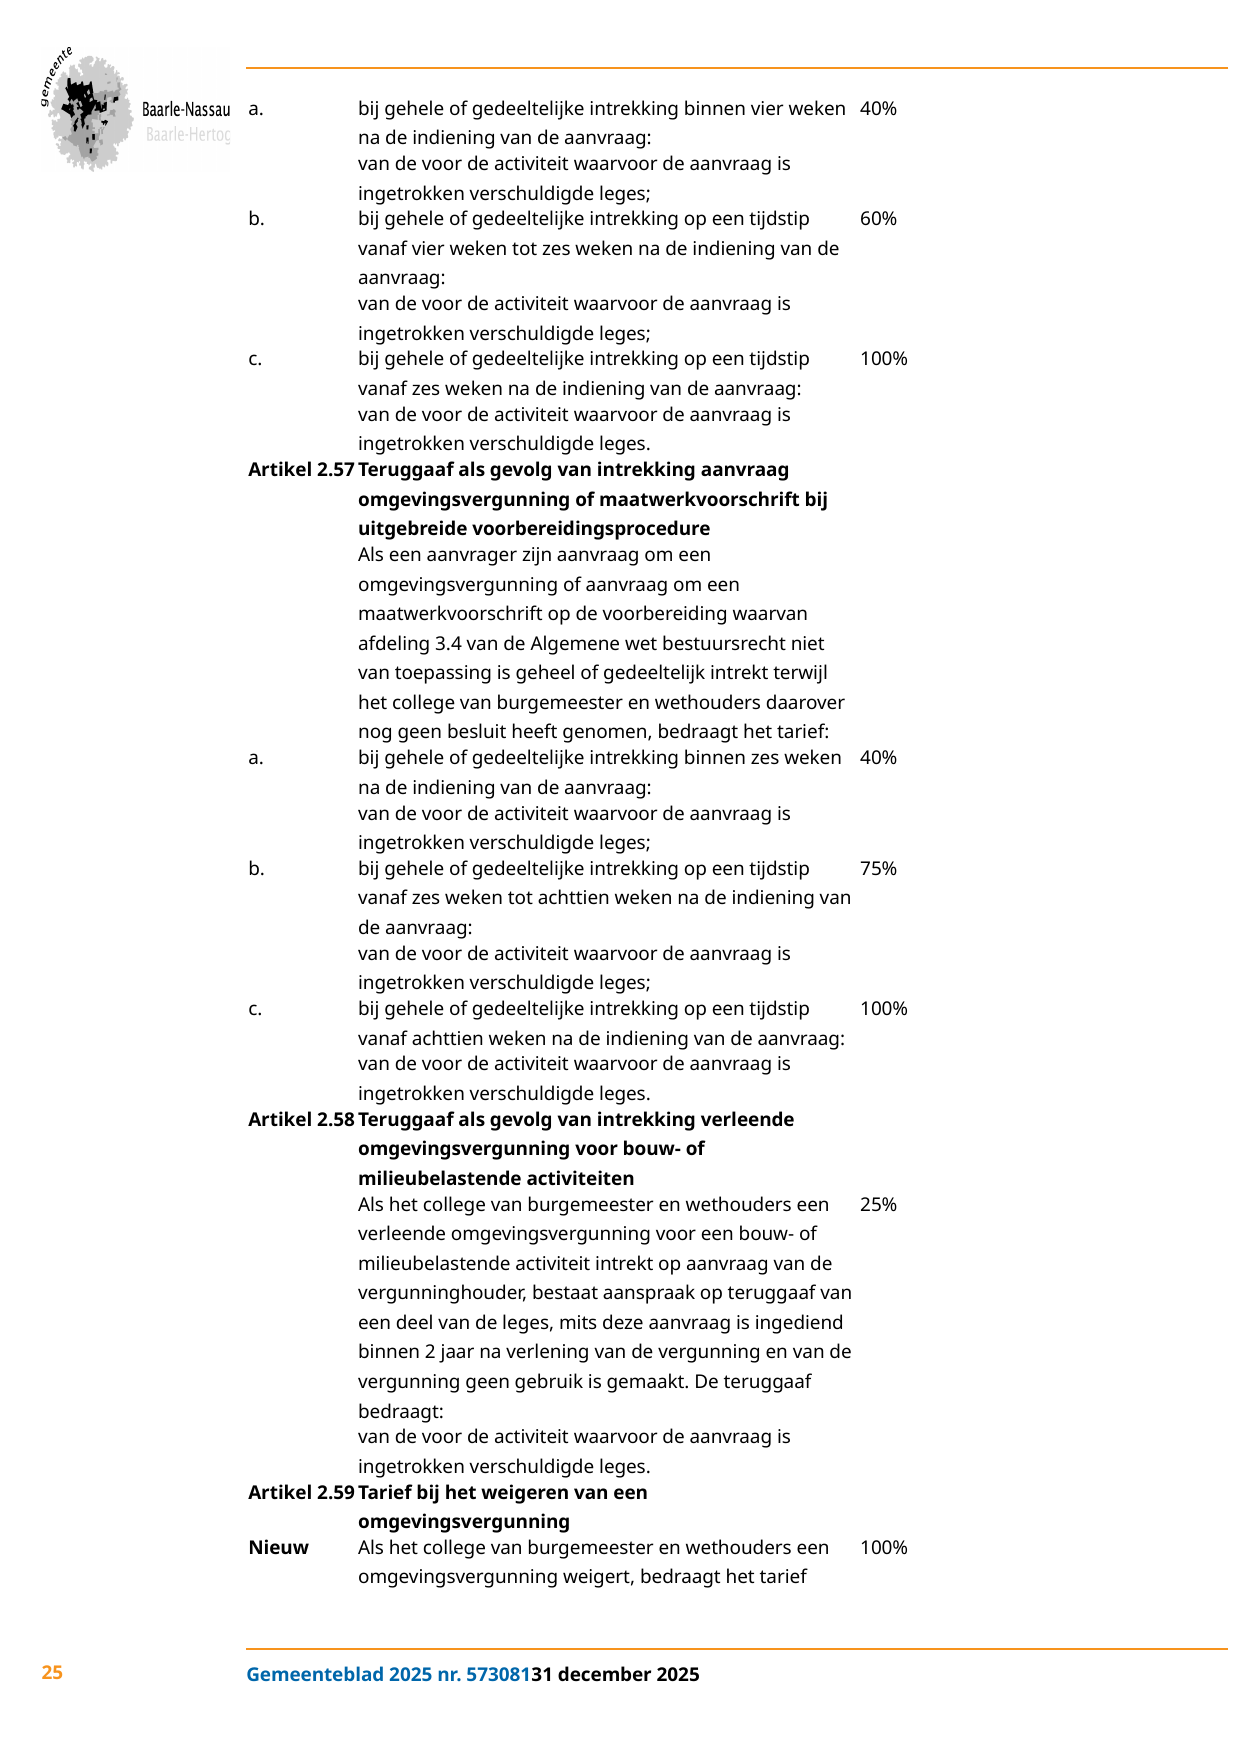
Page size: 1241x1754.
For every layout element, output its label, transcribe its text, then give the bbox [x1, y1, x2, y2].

table_cell Als het college van burgemeester en wethouders een omgevingsvergunning weigert, bedraagt het tarief [358, 1534, 860, 1589]
table_cell [1042, 346, 1152, 401]
table_cell Artikel 2.58 [248, 1106, 358, 1191]
table_cell van de voor de activiteit waarvoor de aanvraag is ingetrokken verschuldigde leges. [358, 1051, 860, 1106]
table_cell bij gehele of gedeeltelijke intrekking op een tijdstip vanaf vier weken tot zes weken na de indiening van de aanvraag: [358, 205, 860, 290]
table_cell Als een aanvrager zijn aanvraag om een omgevingsvergunning of aanvraag om een maatwerkvoorschrift op de voorbereiding waarvan afdeling 3.4 van de Algemene wet bestuursrecht niet van toepassing is geheel of gedeeltelijk intrekt terwijl het college van burgemeester en wethouders daarover nog geen besluit heeft genomen, bedraagt het tarief: [358, 541, 860, 744]
table_cell [248, 1191, 358, 1423]
table_cell van de voor de activiteit waarvoor de aanvraag is ingetrokken verschuldigde leges; [358, 150, 860, 205]
table_cell [248, 940, 358, 995]
picture [41, 47, 231, 172]
table_cell [860, 1479, 1042, 1534]
table_cell bij gehele of gedeeltelijke intrekking binnen zes weken na de indiening van de aanvraag: [358, 744, 860, 800]
table_cell 40% [860, 744, 1042, 800]
table_cell [860, 1424, 1042, 1479]
table_cell [860, 150, 1042, 205]
table_cell [1042, 1424, 1152, 1479]
table_cell [860, 456, 1042, 541]
table_cell [1042, 1479, 1152, 1534]
table_cell c. [248, 346, 358, 401]
table_cell [860, 401, 1042, 456]
table_cell [248, 150, 358, 205]
table_cell [248, 800, 358, 855]
table_cell [1042, 1106, 1152, 1191]
table_cell [1042, 800, 1152, 855]
table_cell [1042, 1051, 1152, 1106]
table_cell van de voor de activiteit waarvoor de aanvraag is ingetrokken verschuldigde leges; [358, 290, 860, 346]
table_cell [1042, 995, 1152, 1051]
table_cell [860, 290, 1042, 346]
table_cell [1042, 205, 1152, 290]
table_cell [860, 800, 1042, 855]
table_cell van de voor de activiteit waarvoor de aanvraag is ingetrokken verschuldigde leges; [358, 940, 860, 995]
table_cell [248, 1051, 358, 1106]
table_cell van de voor de activiteit waarvoor de aanvraag is ingetrokken verschuldigde leges. [358, 1424, 860, 1479]
table_cell [1042, 456, 1152, 541]
table_cell [860, 541, 1042, 744]
table_cell Tarief bij het weigeren van een omgevingsvergunning [358, 1479, 860, 1534]
table_cell 75% [860, 855, 1042, 940]
table_cell b. [248, 205, 358, 290]
table_cell [1042, 290, 1152, 346]
table_cell Teruggaaf als gevolg van intrekking verleende omgevingsvergunning voor bouw- of milieubelastende activiteiten [358, 1106, 860, 1191]
table_cell 100% [860, 995, 1042, 1051]
table_cell a. [248, 744, 358, 800]
table_cell Artikel 2.57 [248, 456, 358, 541]
table_cell [1042, 940, 1152, 995]
table_cell [1042, 744, 1152, 800]
table_cell b. [248, 855, 358, 940]
table_cell 60% [860, 205, 1042, 290]
table_cell [1042, 1191, 1152, 1423]
table_cell bij gehele of gedeeltelijke intrekking op een tijdstip vanaf zes weken tot achttien weken na de indiening van de aanvraag: [358, 855, 860, 940]
table_cell [248, 290, 358, 346]
table_cell bij gehele of gedeeltelijke intrekking binnen vier weken na de indiening van de aanvraag: [358, 95, 860, 150]
table_cell van de voor de activiteit waarvoor de aanvraag is ingetrokken verschuldigde leges; [358, 800, 860, 855]
table_cell [248, 1424, 358, 1479]
table_cell a. [248, 95, 358, 150]
table_cell bij gehele of gedeeltelijke intrekking op een tijdstip vanaf achttien weken na de indiening van de aanvraag: [358, 995, 860, 1051]
table_cell Als het college van burgemeester en wethouders een verleende omgevingsvergunning voor een bouw- of milieubelastende activiteit intrekt op aanvraag van de vergunninghouder, bestaat aanspraak op teruggaaf van een deel van de leges, mits deze aanvraag is ingediend binnen 2 jaar na verlening van de vergunning en van de vergunning geen gebruik is gemaakt. De teruggaaf bedraagt: [358, 1191, 860, 1423]
table_cell [1042, 855, 1152, 940]
table_cell Artikel 2.59 [248, 1479, 358, 1534]
table_cell [248, 401, 358, 456]
table_cell 25% [860, 1191, 1042, 1423]
table_cell 40% [860, 95, 1042, 150]
table_cell van de voor de activiteit waarvoor de aanvraag is ingetrokken verschuldigde leges. [358, 401, 860, 456]
table_cell [1042, 401, 1152, 456]
table_cell [860, 1051, 1042, 1106]
table_cell [1042, 1534, 1152, 1589]
table_cell Teruggaaf als gevolg van intrekking aanvraag omgevingsvergunning of maatwerkvoorschrift bij uitgebreide voorbereidingsprocedure [358, 456, 860, 541]
table_cell bij gehele of gedeeltelijke intrekking op een tijdstip vanaf zes weken na de indiening van de aanvraag: [358, 346, 860, 401]
table_cell 100% [860, 1534, 1042, 1589]
table_cell [1042, 150, 1152, 205]
table_cell [860, 940, 1042, 995]
table_cell [248, 541, 358, 744]
table_cell c. [248, 995, 358, 1051]
table_cell 100% [860, 346, 1042, 401]
table_cell [1042, 95, 1152, 150]
table_cell [1042, 541, 1152, 744]
table_cell [860, 1106, 1042, 1191]
table_cell Nieuw [248, 1534, 358, 1589]
